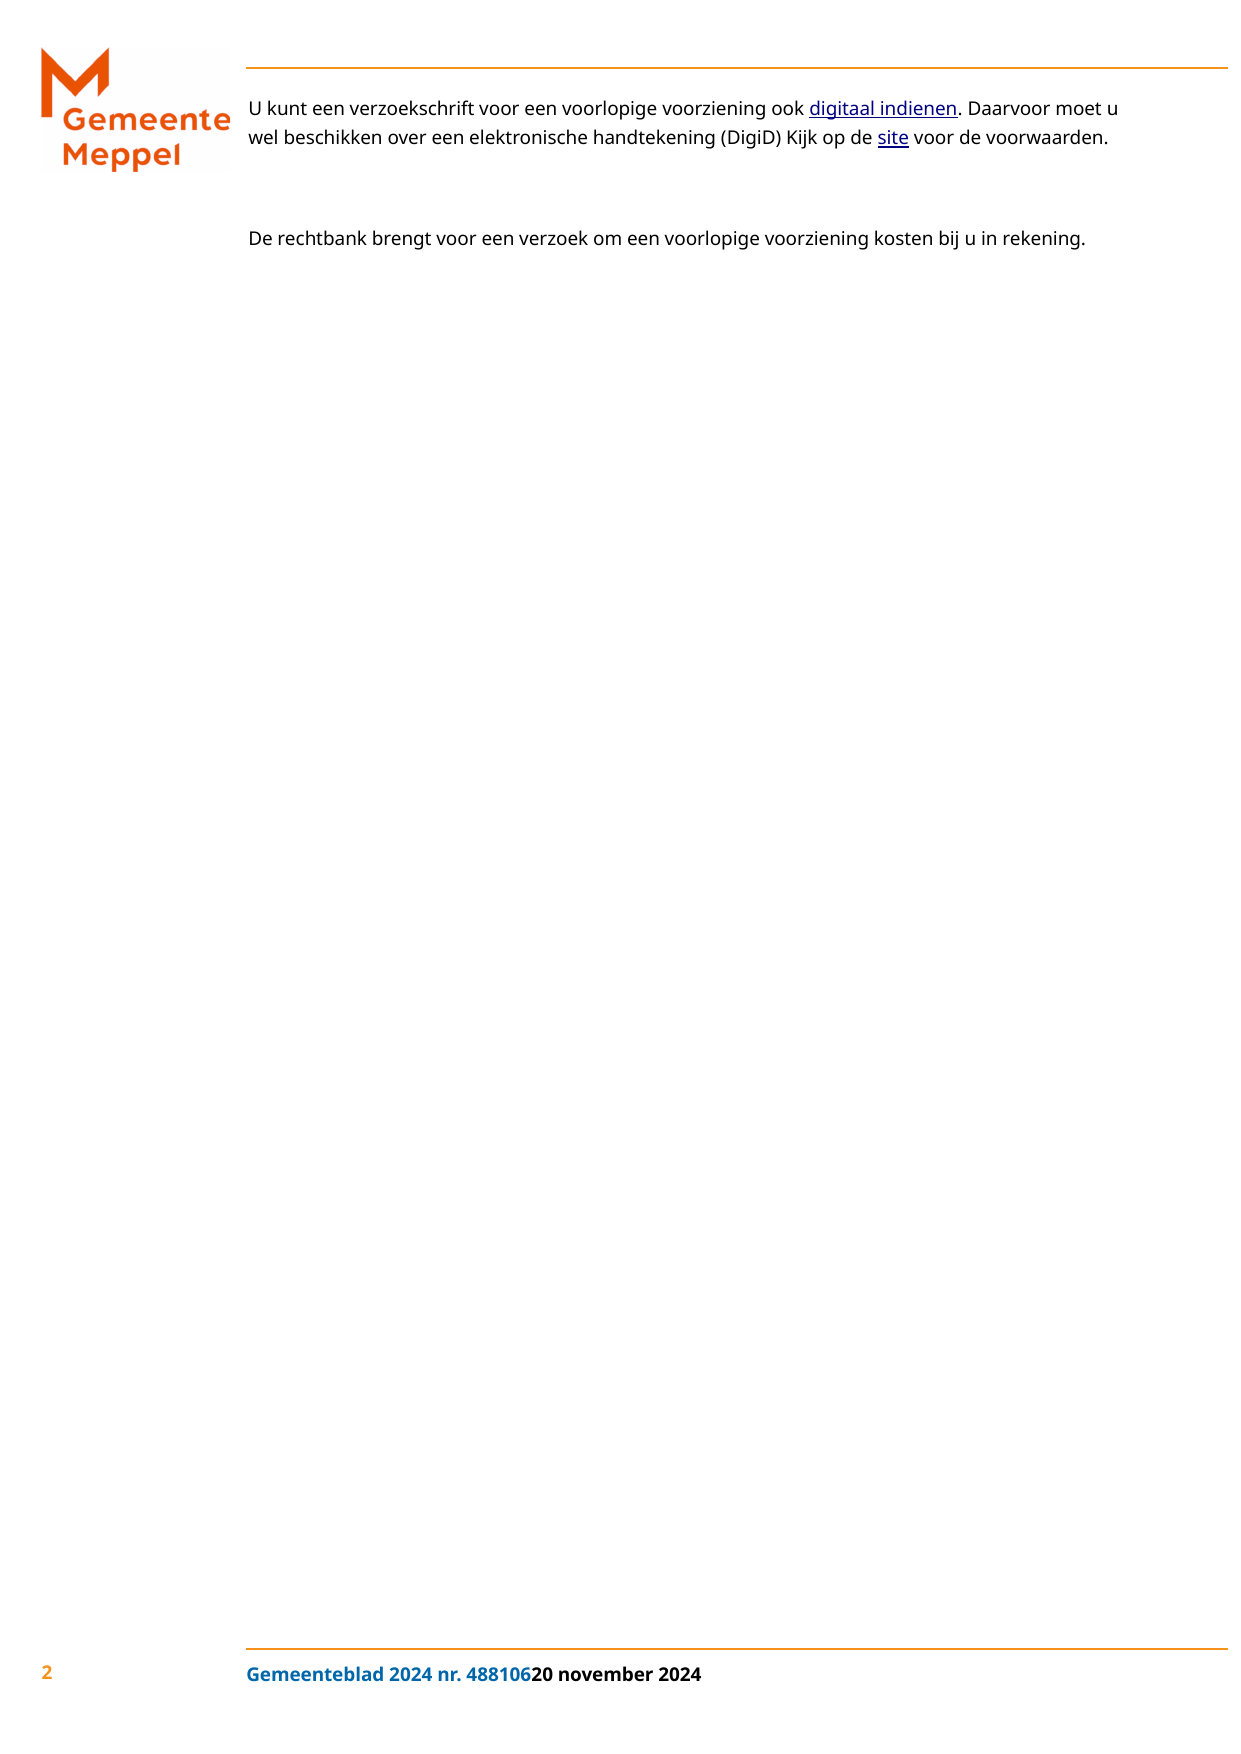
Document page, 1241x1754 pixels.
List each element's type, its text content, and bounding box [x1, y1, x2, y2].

text De rechtbank brengt voor een verzoek om een voorlopige voorziening kosten bij u in rekening. [248, 225, 1152, 251]
picture [41, 47, 231, 172]
text U kunt een verzoekschrift voor een voorlopige voorziening ook digitaal indienen. Daarvoor moet u wel beschikken over een elektronische handtekening (DigiD) Kijk op de site voor de voorwaarden. [248, 95, 1152, 150]
